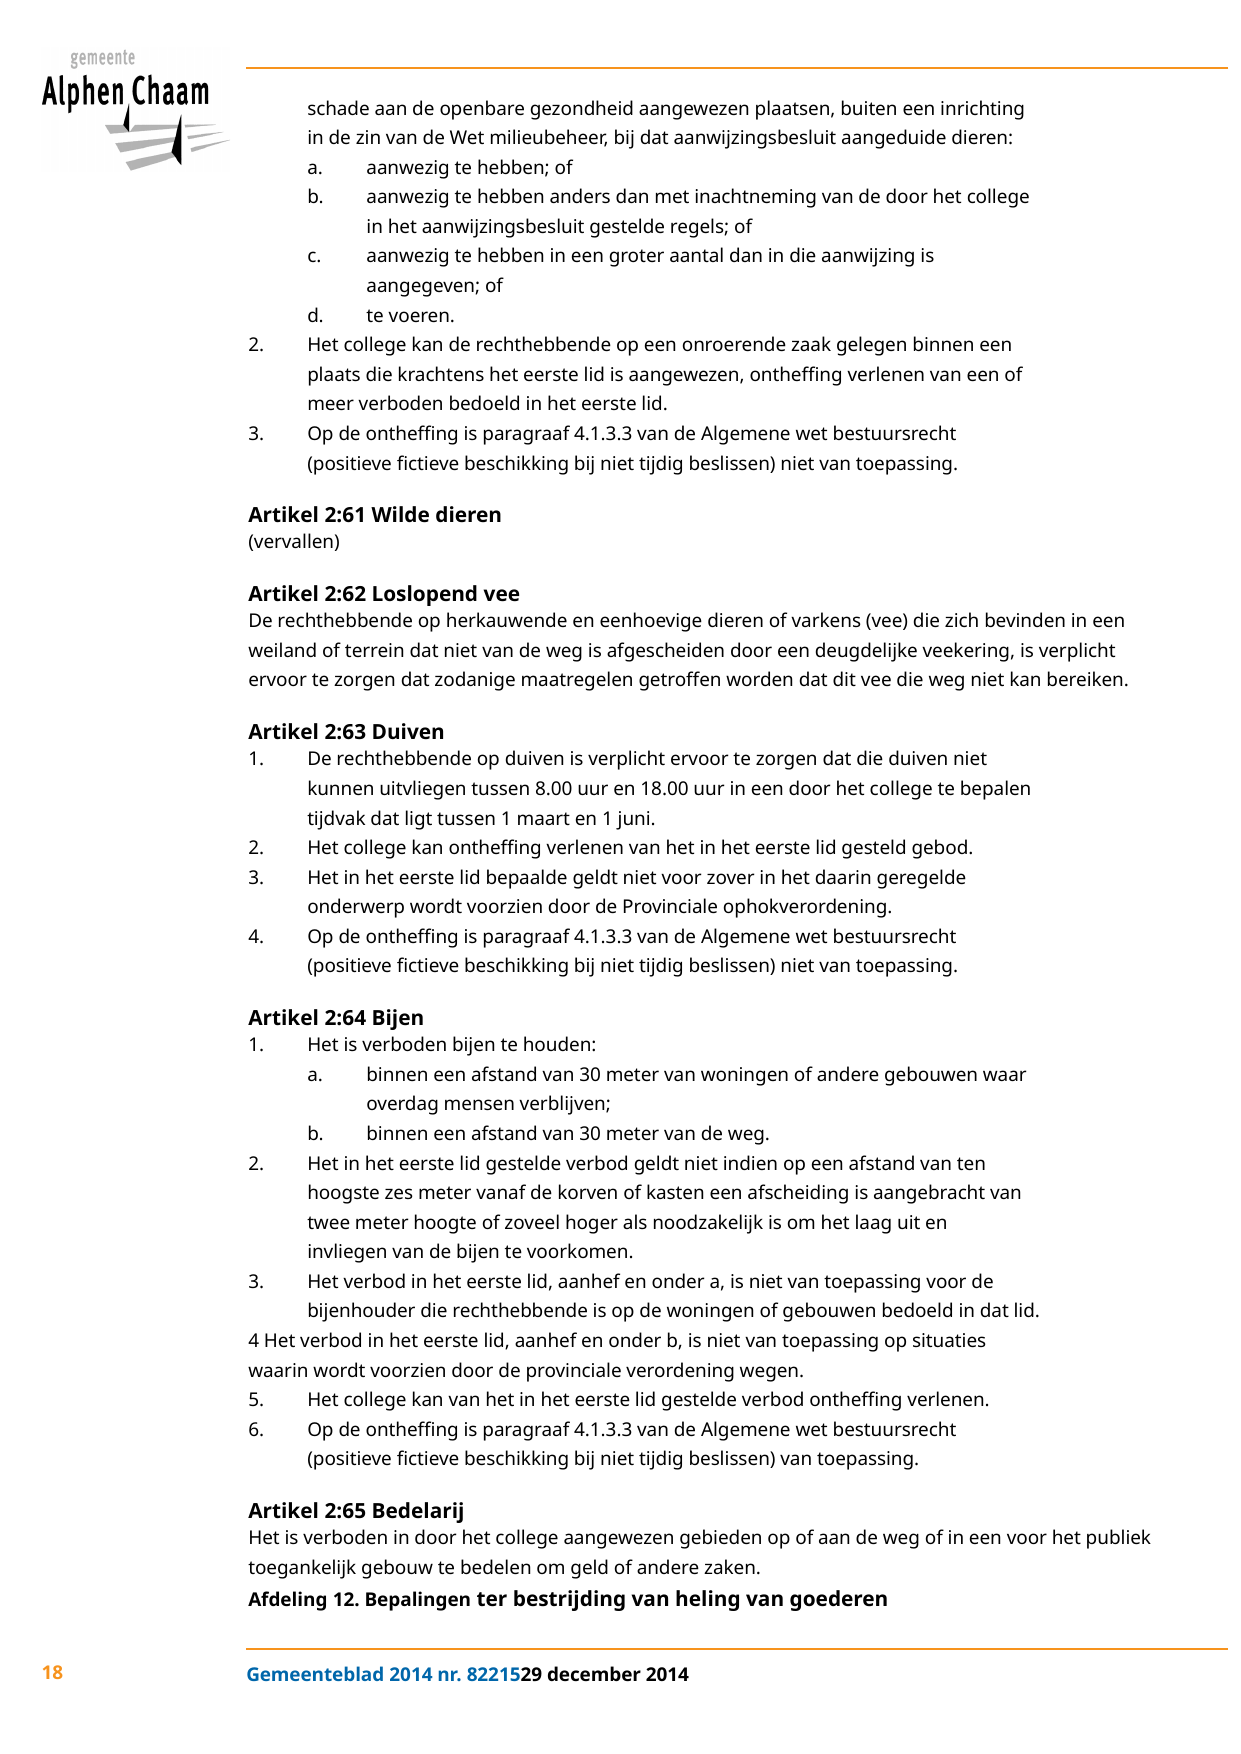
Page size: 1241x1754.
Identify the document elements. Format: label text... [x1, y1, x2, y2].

list binnen een afstand van 30 meter van de weg. [307, 1120, 1152, 1146]
list Het in het eerste lid bepaalde geldt niet voor zover in het daarin geregelde [248, 864, 1152, 889]
list tijdvak dat ligt tussen 1 maart en 1 juni. [248, 805, 1152, 830]
list (positieve fictieve beschikking bij niet tijdig beslissen) van toepassing. [248, 1446, 1152, 1471]
list hoogste zes meter vanaf de korven of kasten een afscheiding is aangebracht van [248, 1179, 1152, 1205]
text Artikel 2:65 Bedelarij [248, 1496, 1152, 1524]
list binnen een afstand van 30 meter van woningen of andere gebouwen waar [307, 1061, 1152, 1087]
text waarin wordt voorzien door de provinciale verordening wegen. [248, 1357, 1152, 1383]
list plaats die krachtens het eerste lid is aangewezen, ontheffing verlenen van een of [248, 361, 1152, 387]
list in het aanwijzingsbesluit gestelde regels; of [307, 213, 1152, 239]
list aanwezig te hebben in een groter aantal dan in die aanwijzing is [307, 243, 1152, 268]
text Artikel 2:61 Wilde dieren [248, 500, 1152, 529]
list Het college kan de rechthebbende op een onroerende zaak gelegen binnen een [248, 331, 1152, 357]
list bijenhouder die rechthebbende is op de woningen of gebouwen bedoeld in dat lid. [248, 1298, 1152, 1323]
text Het is verboden in door het college aangewezen gebieden op of aan de weg of in een voor het publiek toegankelijk gebouw te bedelen om geld of andere zaken. [248, 1524, 1152, 1580]
list Het is verboden bijen te houden: [248, 1031, 1152, 1057]
list Het in het eerste lid gestelde verbod geldt niet indien op een afstand van ten [248, 1150, 1152, 1176]
list twee meter hoogte of zoveel hoger als noodzakelijk is om het laag uit en [248, 1209, 1152, 1235]
list schade aan de openbare gezondheid aangewezen plaatsen, buiten een inrichting [248, 95, 1152, 121]
text Artikel 2:63 Duiven [248, 717, 1152, 746]
list Op de ontheffing is paragraaf 4.1.3.3 van de Algemene wet bestuursrecht [248, 923, 1152, 949]
list invliegen van de bijen te voorkomen. [248, 1238, 1152, 1264]
list Het college kan ontheffing verlenen van het in het eerste lid gesteld gebod. [248, 834, 1152, 860]
list aangegeven; of [307, 272, 1152, 298]
list Op de ontheffing is paragraaf 4.1.3.3 van de Algemene wet bestuursrecht [248, 1416, 1152, 1442]
text Afdeling 12. Bepalingen ter bestrijding van heling van goederen [248, 1584, 1152, 1612]
text Artikel 2:64 Bijen [248, 1003, 1152, 1031]
list te voeren. [307, 302, 1152, 328]
text Artikel 2:62 Loslopend vee [248, 579, 1152, 607]
text (vervallen) [248, 529, 1152, 554]
list Op de ontheffing is paragraaf 4.1.3.3 van de Algemene wet bestuursrecht [248, 420, 1152, 446]
list Het verbod in het eerste lid, aanhef en onder a, is niet van toepassing voor de [248, 1268, 1152, 1294]
list aanwezig te hebben; of [307, 154, 1152, 180]
list meer verboden bedoeld in het eerste lid. [248, 391, 1152, 416]
picture [41, 47, 231, 172]
text 4 Het verbod in het eerste lid, aanhef en onder b, is niet van toepassing op situaties [248, 1327, 1152, 1353]
text De rechthebbende op herkauwende en eenhoevige dieren of varkens (vee) die zich bevinden in een weiland of terrein dat niet van de weg is afgescheiden door een deugdelijke veekering, is verplicht ervoor te zorgen dat zodanige maatregelen getroffen worden dat dit vee die weg niet kan bereiken. [248, 607, 1152, 692]
list (positieve fictieve beschikking bij niet tijdig beslissen) niet van toepassing. [248, 450, 1152, 476]
list onderwerp wordt voorzien door de Provinciale ophokverordening. [248, 893, 1152, 919]
list aanwezig te hebben anders dan met inachtneming van de door het college [307, 183, 1152, 209]
list De rechthebbende op duiven is verplicht ervoor te zorgen dat die duiven niet [248, 746, 1152, 771]
list overdag mensen verblijven; [307, 1091, 1152, 1116]
list (positieve fictieve beschikking bij niet tijdig beslissen) niet van toepassing. [248, 953, 1152, 978]
list kunnen uitvliegen tussen 8.00 uur en 18.00 uur in een door het college te bepalen [248, 775, 1152, 801]
list Het college kan van het in het eerste lid gestelde verbod ontheffing verlenen. [248, 1386, 1152, 1412]
list in de zin van de Wet milieubeheer, bij dat aanwijzingsbesluit aangeduide dieren: [248, 124, 1152, 150]
